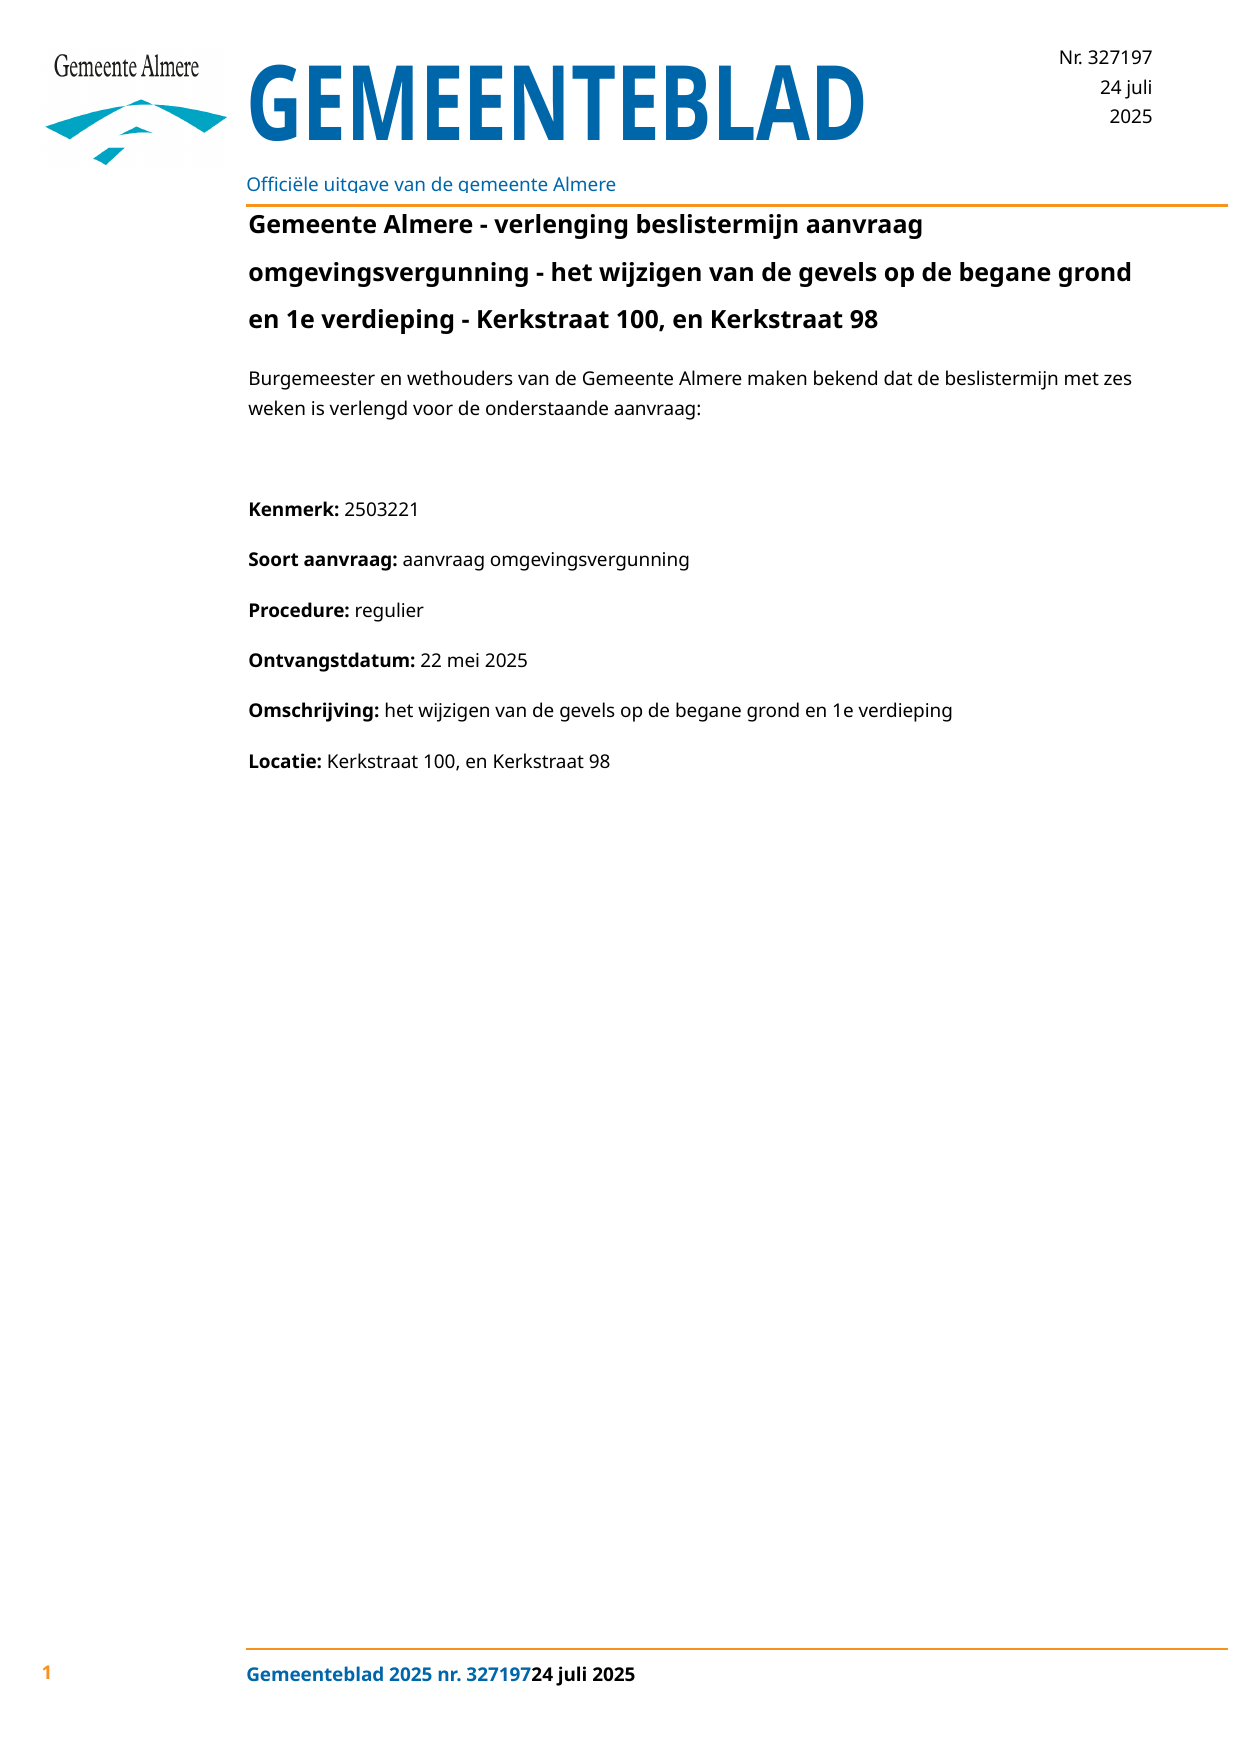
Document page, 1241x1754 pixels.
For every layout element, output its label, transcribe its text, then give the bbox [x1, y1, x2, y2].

text Locatie: Kerkstraat 100, en Kerkstraat 98 [248, 748, 1152, 774]
text Omschrijving: het wijzigen van de gevels op de begane grond en 1e verdieping [248, 698, 1152, 723]
text Gemeente Almere - verlenging beslistermijn aanvraag omgevingsvergunning - het wijzigen van de gevels op de begane grond en 1e verdieping - Kerkstraat 100, en Kerkstraat 98 [248, 207, 1152, 336]
picture [41, 47, 231, 172]
text Burgemeester en wethouders van de Gemeente Almere maken bekend dat de beslistermijn met zes weken is verlengd voor de onderstaande aanvraag: [248, 366, 1152, 421]
text Soort aanvraag: aanvraag omgevingsvergunning [248, 546, 1152, 572]
text Procedure: regulier [248, 597, 1152, 622]
text Ontvangstdatum: 22 mei 2025 [248, 647, 1152, 673]
text Kenmerk: 2503221 [248, 496, 1152, 522]
